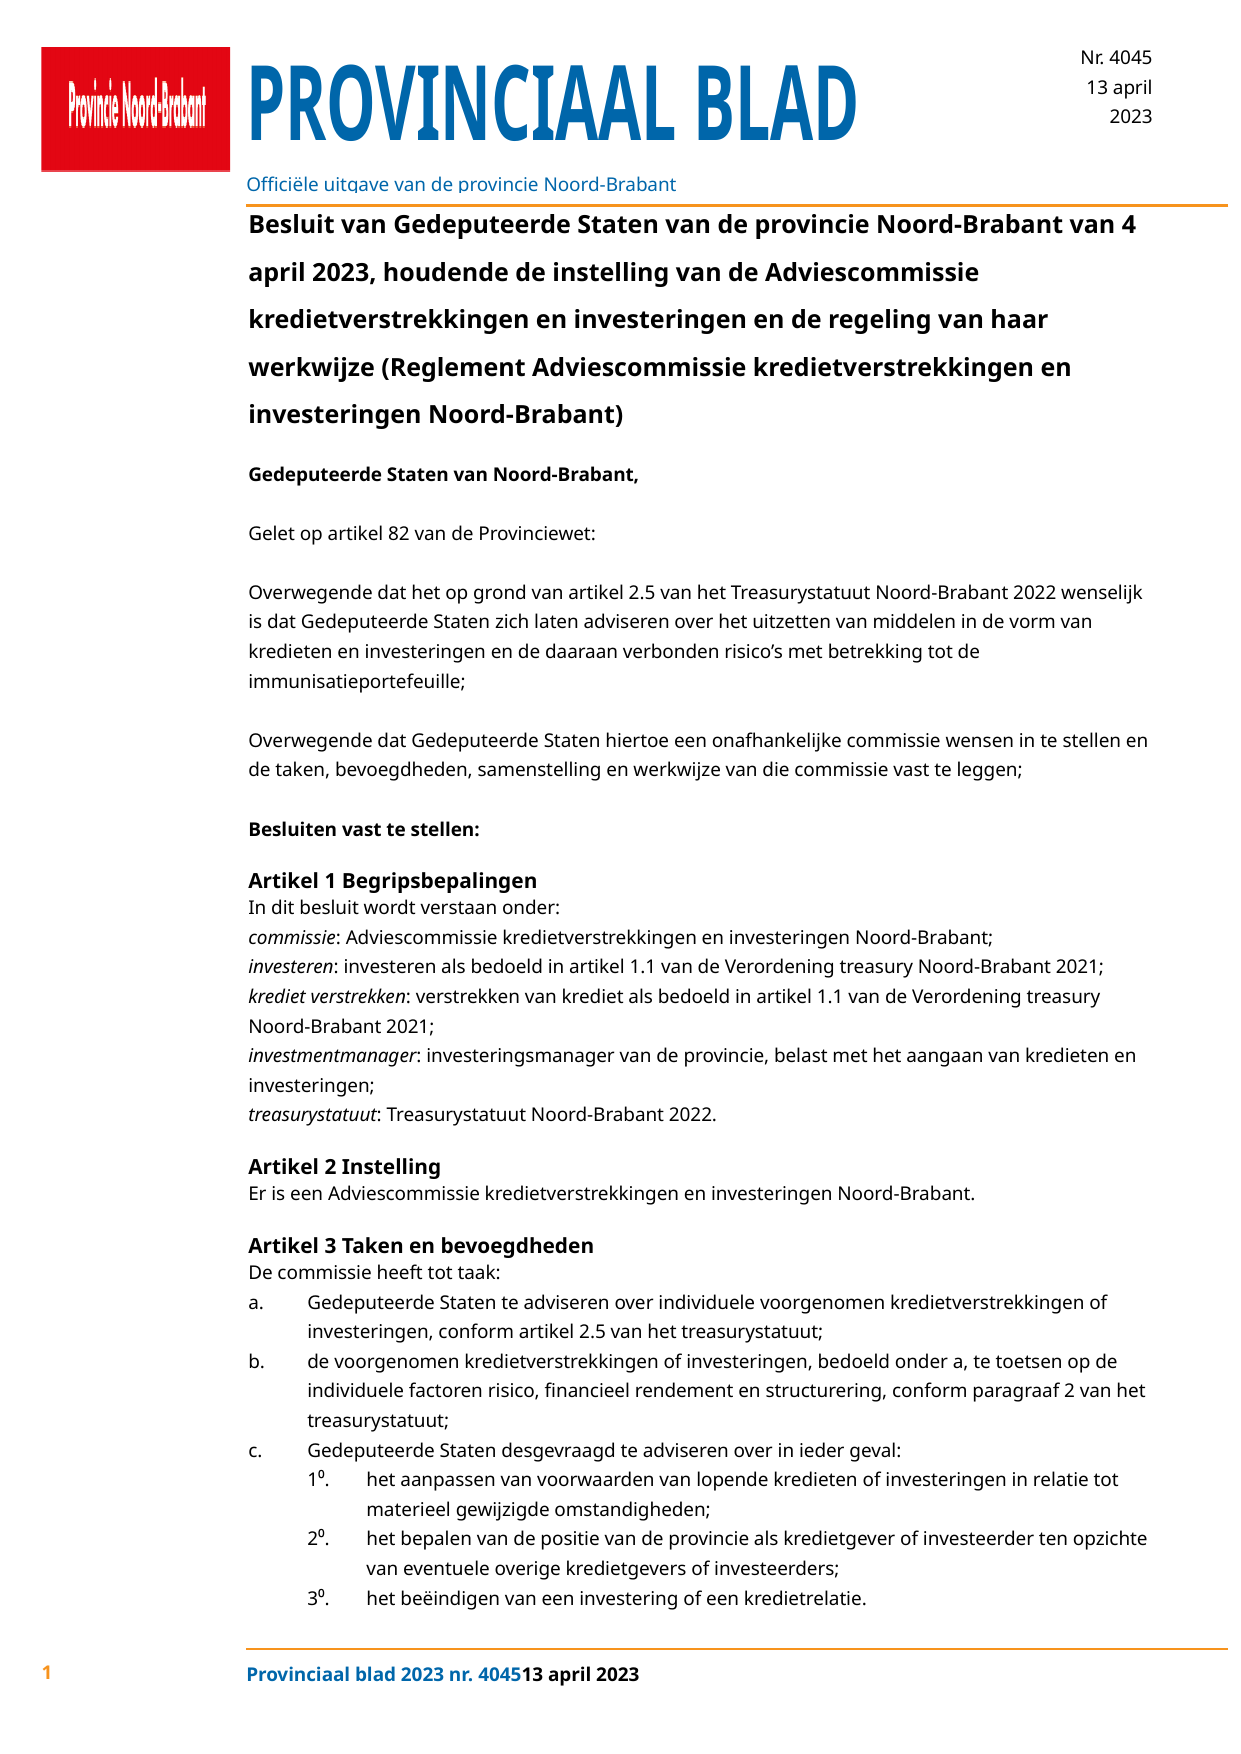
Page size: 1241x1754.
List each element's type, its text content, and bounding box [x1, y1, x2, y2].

text Gelet op artikel 82 van de Provinciewet: [248, 520, 1152, 546]
text Er is een Adviescommissie kredietverstrekkingen en investeringen Noord-Brabant. [248, 1181, 1152, 1206]
text commissie: Adviescommissie kredietverstrekkingen en investeringen Noord-Brabant; [248, 924, 1152, 950]
text Overwegende dat Gedeputeerde Staten hiertoe een onafhankelijke commissie wensen in te stellen en de taken, bevoegdheden, samenstelling en werkwijze van die commissie vast te leggen; [248, 727, 1152, 782]
text investeren: investeren als bedoeld in artikel 1.1 van de Verordening treasury Noord-Brabant 2021; [248, 954, 1152, 979]
text krediet verstrekken: verstrekken van krediet als bedoeld in artikel 1.1 van de Verordening treasury Noord-Brabant 2021; [248, 983, 1152, 1039]
list Gedeputeerde Staten te adviseren over individuele voorgenomen kredietverstrekkingen of investeringen, conform artikel 2.5 van het treasurystatuut; [248, 1289, 1152, 1344]
text treasurystatuut: Treasurystatuut Noord-Brabant 2022. [248, 1102, 1152, 1127]
text Besluiten vast te stellen: [248, 816, 1152, 841]
list Gedeputeerde Staten desgevraagd te adviseren over in ieder geval: [248, 1437, 1152, 1463]
text In dit besluit wordt verstaan onder: [248, 894, 1152, 920]
list het beëindigen van een investering of een kredietrelatie. [307, 1585, 1152, 1611]
text Artikel 3 Taken en bevoegdheden [248, 1231, 1152, 1259]
text Artikel 2 Instelling [248, 1152, 1152, 1181]
text Besluit van Gedeputeerde Staten van de provincie Noord-Brabant van 4 april 2023, houdende de instelling van de Adviescommissie kredietverstrekkingen en investeringen en de regeling van haar werkwijze (Reglement Adviescommissie kredietverstrekkingen en investeringen Noord-Brabant) [248, 207, 1152, 431]
picture [41, 47, 231, 172]
list het bepalen van de positie van de provincie als kredietgever of investeerder ten opzichte van eventuele overige kredietgevers of investeerders; [307, 1526, 1152, 1581]
text Artikel 1 Begripsbepalingen [248, 866, 1152, 894]
text Overwegende dat het op grond van artikel 2.5 van het Treasurystatuut Noord-Brabant 2022 wenselijk is dat Gedeputeerde Staten zich laten adviseren over het uitzetten van middelen in de vorm van kredieten en investeringen en de daaraan verbonden risico’s met betrekking tot de immunisatieportefeuille; [248, 579, 1152, 693]
text De commissie heeft tot taak: [248, 1259, 1152, 1285]
text Gedeputeerde Staten van Noord-Brabant, [248, 461, 1152, 486]
list de voorgenomen kredietverstrekkingen of investeringen, bedoeld onder a, te toetsen op de individuele factoren risico, financieel rendement en structurering, conform paragraaf 2 van het treasurystatuut; [248, 1348, 1152, 1433]
list het aanpassen van voorwaarden van lopende kredieten of investeringen in relatie tot materieel gewijzigde omstandigheden; [307, 1466, 1152, 1522]
text investmentmanager: investeringsmanager van de provincie, belast met het aangaan van kredieten en investeringen; [248, 1042, 1152, 1098]
